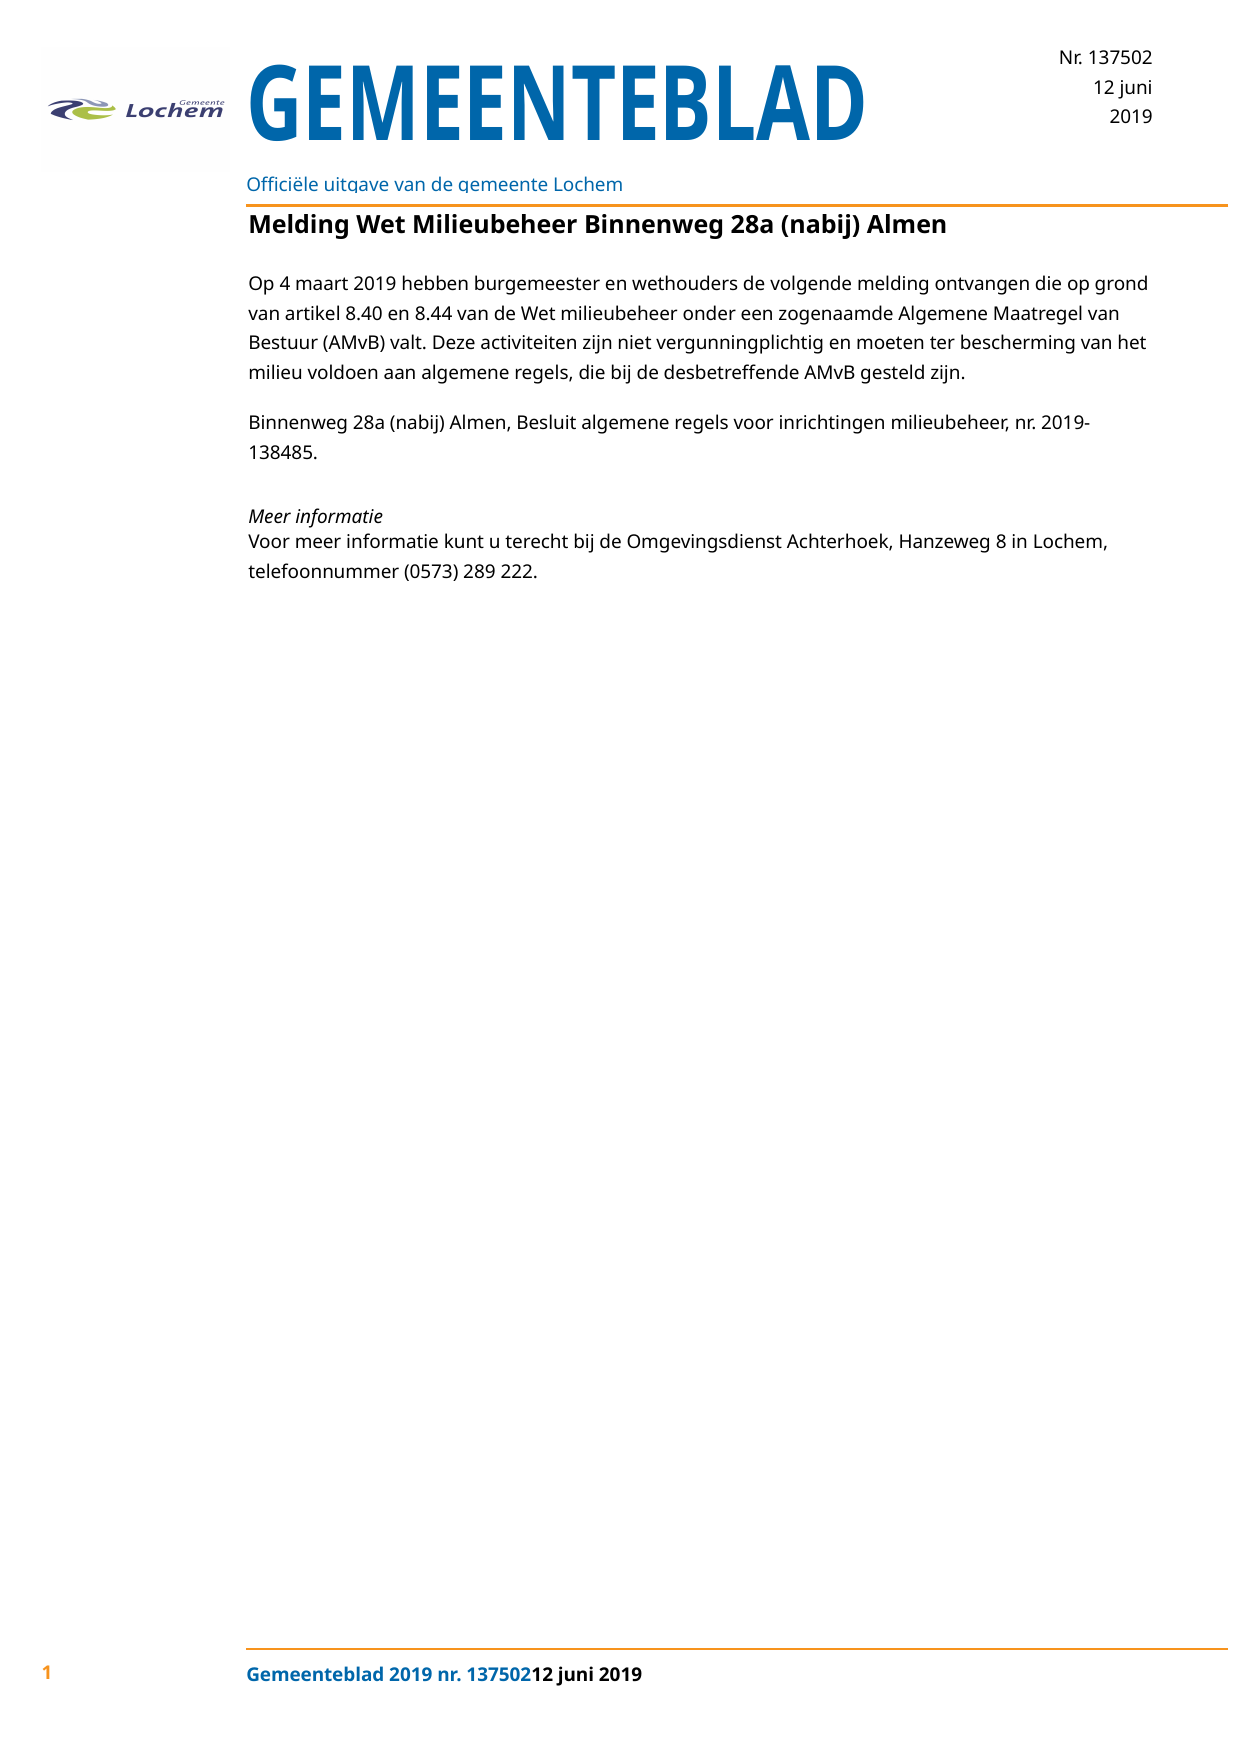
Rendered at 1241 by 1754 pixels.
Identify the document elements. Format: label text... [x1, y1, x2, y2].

text Op 4 maart 2019 hebben burgemeester en wethouders de volgende melding ontvangen die op grond van artikel 8.40 en 8.44 van de Wet milieubeheer onder een zogenaamde Algemene Maatregel van Bestuur (AMvB) valt. Deze activiteiten zijn niet vergunningplichtig en moeten ter bescherming van het milieu voldoen aan algemene regels, die bij de desbetreffende AMvB gesteld zijn. [248, 270, 1152, 385]
text Melding Wet Milieubeheer Binnenweg 28a (nabij) Almen [248, 207, 1152, 241]
text Meer informatie [248, 503, 1152, 529]
picture [41, 47, 231, 172]
text Voor meer informatie kunt u terecht bij de Omgevingsdienst Achterhoek, Hanzeweg 8 in Lochem, telefoonnummer (0573) 289 222. [248, 529, 1152, 584]
text Binnenweg 28a (nabij) Almen, Besluit algemene regels voor inrichtingen milieubeheer, nr. 2019-138485. [248, 409, 1152, 465]
